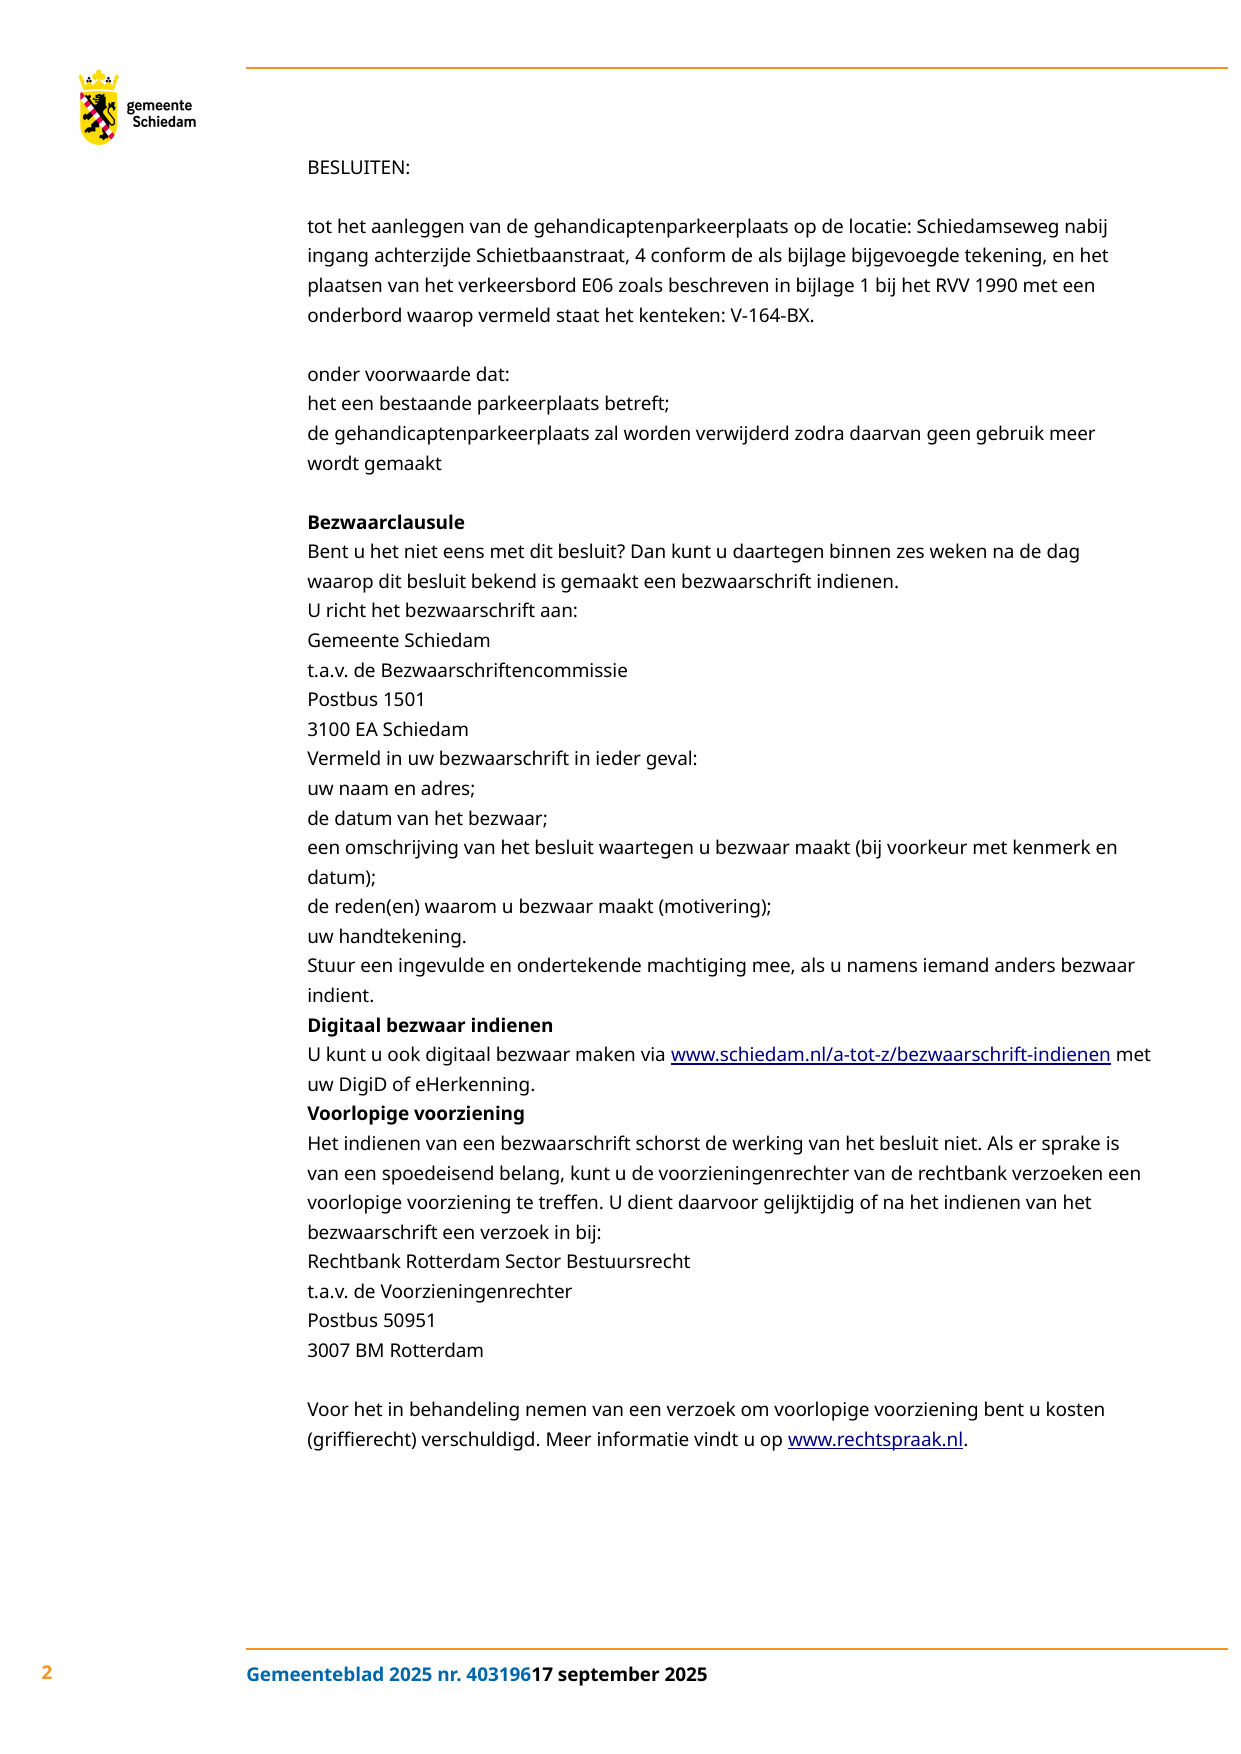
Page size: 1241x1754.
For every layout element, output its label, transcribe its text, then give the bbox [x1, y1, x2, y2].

list U richt het bezwaarschrift aan: [248, 598, 1152, 623]
list t.a.v. de Voorzieningenrechter [248, 1278, 1152, 1304]
list het een bestaande parkeerplaats betreft; [248, 391, 1152, 416]
list de gehandicaptenparkeerplaats zal worden verwijderd zodra daarvan geen gebruik meer wordt gemaakt [248, 420, 1152, 476]
picture [41, 47, 231, 172]
list Stuur een ingevulde en ondertekende machtiging mee, als u namens iemand anders bezwaar indient. [248, 953, 1152, 1008]
list Digitaal bezwaar indienen [248, 1012, 1152, 1038]
list onder voorwaarde dat: [248, 361, 1152, 387]
list Rechtbank Rotterdam Sector Bestuursrecht [248, 1248, 1152, 1274]
list t.a.v. de Bezwaarschriftencommissie [248, 657, 1152, 683]
list Het indienen van een bezwaarschrift schorst de werking van het besluit niet. Als er sprake is van een spoedeisend belang, kunt u de voorzieningenrechter van de rechtbank verzoeken een voorlopige voorziening te treffen. U dient daarvoor gelijktijdig of na het indienen van het bezwaarschrift een verzoek in bij: [248, 1130, 1152, 1245]
list uw handtekening. [248, 923, 1152, 949]
list Gemeente Schiedam [248, 627, 1152, 653]
list de reden(en) waarom u bezwaar maakt (motivering); [248, 893, 1152, 919]
list BESLUITEN: [248, 154, 1152, 180]
list de datum van het bezwaar; [248, 805, 1152, 831]
list 3007 BM Rotterdam [248, 1337, 1152, 1363]
list Postbus 1501 [248, 686, 1152, 712]
list Voorlopige voorziening [248, 1101, 1152, 1126]
list Bent u het niet eens met dit besluit? Dan kunt u daartegen binnen zes weken na de dag waarop dit besluit bekend is gemaakt een bezwaarschrift indienen. [248, 538, 1152, 594]
list een omschrijving van het besluit waartegen u bezwaar maakt (bij voorkeur met kenmerk en datum); [248, 834, 1152, 890]
list 3100 EA Schiedam [248, 716, 1152, 742]
list uw naam en adres; [248, 775, 1152, 801]
list Vermeld in uw bezwaarschrift in ieder geval: [248, 746, 1152, 771]
list Postbus 50951 [248, 1308, 1152, 1333]
list tot het aanleggen van de gehandicaptenparkeerplaats op de locatie: Schiedamseweg nabij ingang achterzijde Schietbaanstraat, 4 conform de als bijlage bijgevoegde tekening, en het plaatsen van het verkeersbord E06 zoals beschreven in bijlage 1 bij het RVV 1990 met een onderbord waarop vermeld staat het kenteken: V-164-BX. [248, 213, 1152, 328]
list Bezwaarclausule [248, 509, 1152, 535]
list U kunt u ook digitaal bezwaar maken via www.schiedam.nl/a-tot-z/bezwaarschrift-indienen met uw DigiD of eHerkenning. [248, 1041, 1152, 1097]
list Voor het in behandeling nemen van een verzoek om voorlopige voorziening bent u kosten (griffierecht) verschuldigd. Meer informatie vindt u op www.rechtspraak.nl. [248, 1396, 1152, 1452]
